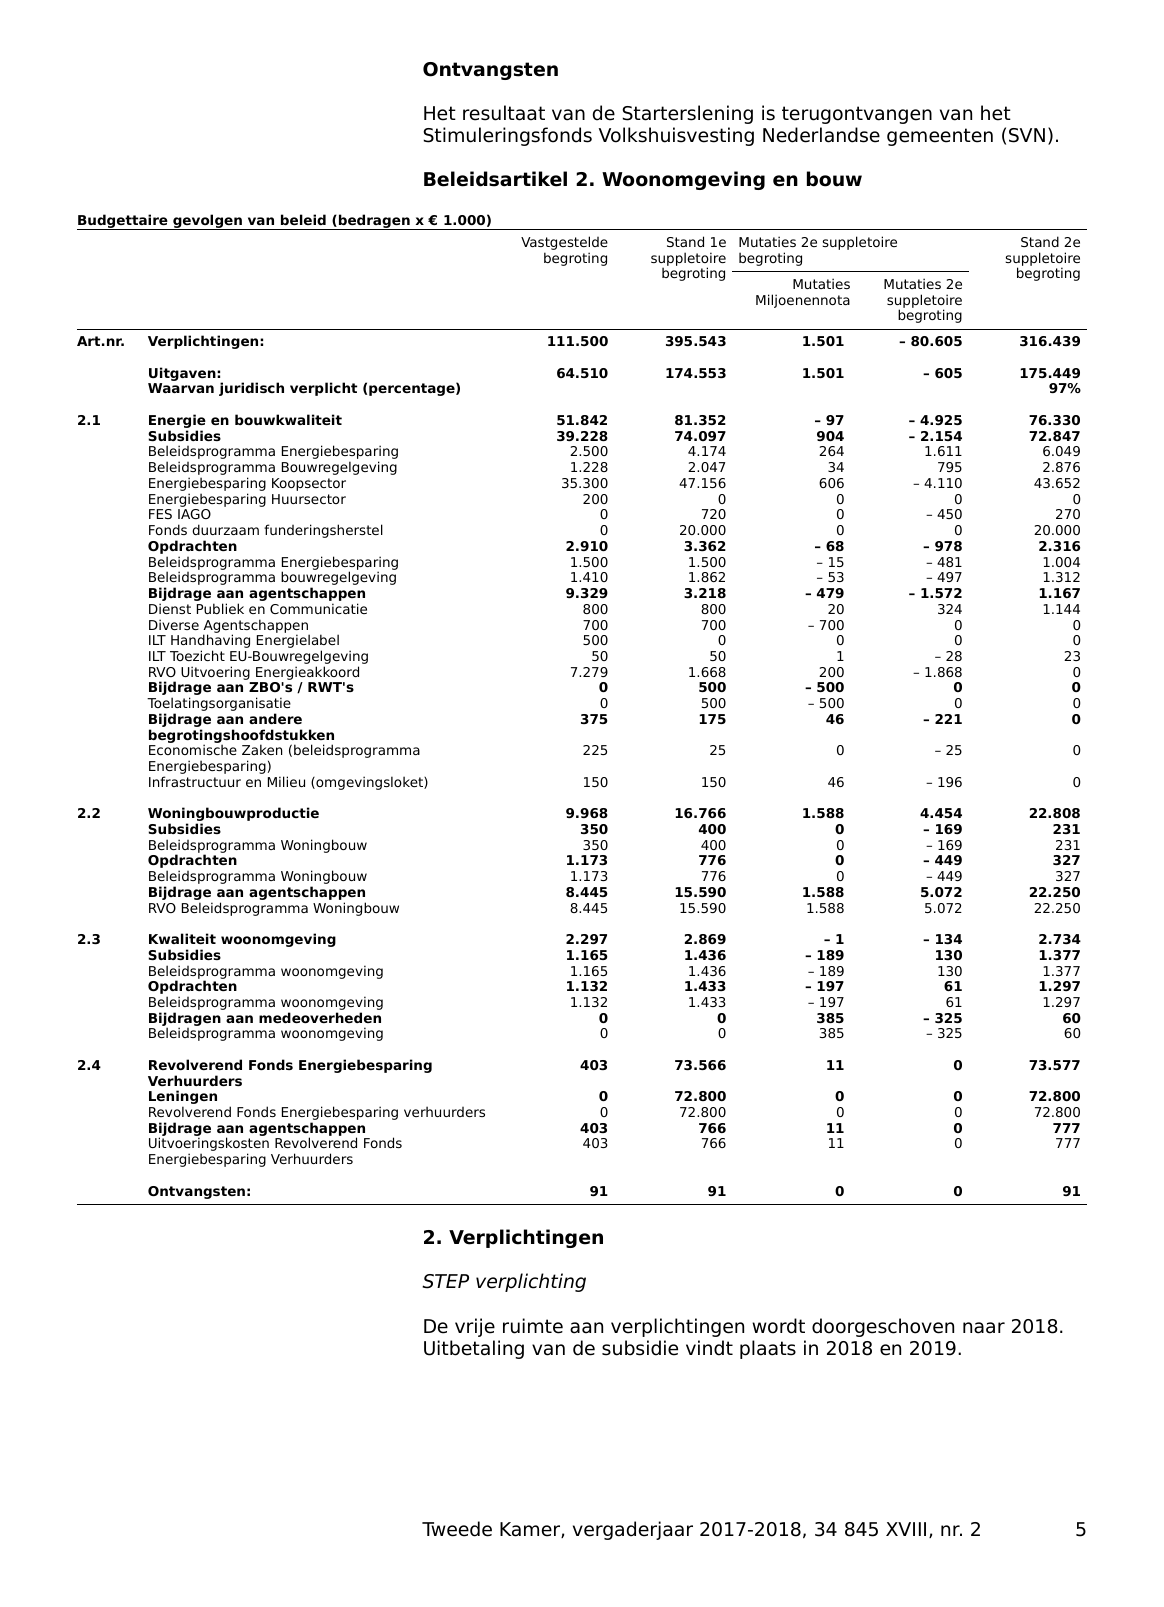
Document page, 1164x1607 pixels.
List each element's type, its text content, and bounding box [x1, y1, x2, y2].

table_cell 175.449 [969, 366, 1087, 381]
table_cell [77, 790, 142, 806]
table_cell [614, 350, 732, 366]
table_cell [142, 1042, 496, 1058]
table_cell 350 [496, 822, 614, 837]
table_cell – 28 [850, 649, 968, 664]
table_cell Opdrachten [142, 853, 496, 869]
table_cell 97% [969, 381, 1087, 397]
table_cell 22.808 [969, 806, 1087, 822]
table_cell [77, 397, 142, 413]
table_cell [77, 680, 142, 696]
table_cell 60 [969, 1011, 1087, 1026]
table_cell Beleidsprogramma Woningbouw [142, 869, 496, 885]
table_cell 1.501 [732, 330, 850, 350]
table_cell [77, 1121, 142, 1136]
table_cell Woningbouwproductie [142, 806, 496, 822]
table_cell 1.433 [614, 979, 732, 995]
table_cell [77, 743, 142, 774]
table_cell 777 [969, 1121, 1087, 1136]
table_cell Uitvoeringskosten Revolverend Fonds Energiebesparing Verhuurders [142, 1136, 496, 1168]
table_cell Uitgaven: [142, 366, 496, 381]
table_cell – 169 [850, 838, 968, 853]
table_cell 231 [969, 838, 1087, 853]
table_cell – 80.605 [850, 330, 968, 350]
table_cell ILT Handhaving Energielabel [142, 633, 496, 649]
table_cell Energiebesparing Koopsector [142, 476, 496, 491]
table_cell [142, 230, 496, 328]
subtitle STEP verplichting [422, 1271, 1087, 1293]
table_cell [850, 381, 968, 397]
table_cell [614, 1042, 732, 1058]
table_cell – 189 [732, 963, 850, 979]
table_cell 20 [732, 602, 850, 617]
table_cell 327 [969, 853, 1087, 869]
table_cell 20.000 [969, 523, 1087, 539]
table_cell Revolverend Fonds Energiebesparing Verhuurders [142, 1058, 496, 1089]
table_cell – 53 [732, 570, 850, 586]
table_cell RVO Beleidsprogramma Woningbouw [142, 900, 496, 916]
table_cell 46 [732, 775, 850, 790]
table_cell 2.910 [496, 539, 614, 554]
table_cell Waarvan juridisch verplicht (percentage) [142, 381, 496, 397]
table_cell 1.433 [614, 995, 732, 1011]
table_cell 81.352 [614, 413, 732, 428]
table_cell 72.800 [969, 1089, 1087, 1105]
table_cell 0 [969, 617, 1087, 633]
subtitle Beleidsartikel 2. Woonomgeving en bouw [422, 169, 1087, 191]
table_cell 324 [850, 602, 968, 617]
table_cell 3.218 [614, 586, 732, 602]
text Het resultaat van de Starterslening is terugontvangen van het Stimuleringsfonds Volkshuisvesting Nederlandse gemeenten (SVN). [422, 103, 1087, 147]
table_cell 6.049 [969, 444, 1087, 460]
table_cell [732, 790, 850, 806]
table_cell – 605 [850, 366, 968, 381]
table_cell 0 [496, 523, 614, 539]
table_cell Bijdrage aan ZBO's / RWT's [142, 680, 496, 696]
table_cell 0 [496, 696, 614, 712]
table_cell 1.611 [850, 444, 968, 460]
table_cell [732, 397, 850, 413]
table_cell [969, 1042, 1087, 1058]
table_cell 47.156 [614, 476, 732, 491]
table_cell 111.500 [496, 330, 614, 350]
table_cell – 450 [850, 507, 968, 523]
table_cell 150 [496, 775, 614, 790]
table_cell 11 [732, 1058, 850, 1089]
table_cell 60 [969, 1026, 1087, 1042]
table_cell 51.842 [496, 413, 614, 428]
table_cell 2.316 [969, 539, 1087, 554]
table_cell Verplichtingen: [142, 330, 496, 350]
table_cell 91 [969, 1184, 1087, 1204]
table_cell 0 [496, 680, 614, 696]
table_cell [77, 381, 142, 397]
table_cell [496, 381, 614, 397]
table_cell 25 [614, 743, 732, 774]
table_cell 1.377 [969, 963, 1087, 979]
table_cell [614, 916, 732, 932]
table_cell [614, 381, 732, 397]
table_cell – 449 [850, 853, 968, 869]
table_cell 0 [496, 507, 614, 523]
table_cell Energiebesparing Huursector [142, 491, 496, 507]
table_cell Fonds duurzaam funderingsherstel [142, 523, 496, 539]
table_cell – 1 [732, 932, 850, 948]
table_cell 1.436 [614, 963, 732, 979]
table_cell 1.410 [496, 570, 614, 586]
table_cell 0 [969, 712, 1087, 743]
table_cell – 134 [850, 932, 968, 948]
table_cell – 500 [732, 680, 850, 696]
table_cell 46 [732, 712, 850, 743]
table_cell 1.297 [969, 979, 1087, 995]
table_cell 0 [732, 523, 850, 539]
text De vrije ruimte aan verplichtingen wordt doorgeschoven naar 2018. Uitbetaling van de subsidie vindt plaats in 2018 en 2019. [422, 1316, 1087, 1359]
table_cell 174.553 [614, 366, 732, 381]
table_cell Art.nr. [77, 330, 142, 350]
table_cell 3.362 [614, 539, 732, 554]
table_cell 766 [614, 1121, 732, 1136]
table_cell 1.132 [496, 995, 614, 1011]
table_cell 904 [732, 429, 850, 444]
table_cell [77, 649, 142, 664]
table_cell Subsidies [142, 822, 496, 837]
table_cell 2.297 [496, 932, 614, 948]
table_cell 385 [732, 1026, 850, 1042]
table_cell [77, 1105, 142, 1121]
table_cell 1.588 [732, 806, 850, 822]
table_cell Beleidsprogramma woonomgeving [142, 995, 496, 1011]
table_cell – 4.110 [850, 476, 968, 491]
table_cell 9.968 [496, 806, 614, 822]
table_cell Energie en bouwkwaliteit [142, 413, 496, 428]
table_cell Kwaliteit woonomgeving [142, 932, 496, 948]
table_cell [969, 1168, 1087, 1183]
table_cell 0 [850, 680, 968, 696]
table_cell – 221 [850, 712, 968, 743]
table_cell 34 [732, 460, 850, 476]
subtitle 2. Verplichtingen [422, 1227, 1087, 1249]
table_cell – 481 [850, 554, 968, 570]
table_cell 1.588 [732, 885, 850, 900]
table_cell 403 [496, 1136, 614, 1168]
table_cell 795 [850, 460, 968, 476]
table_cell [142, 397, 496, 413]
table_cell – 97 [732, 413, 850, 428]
table_cell 1.297 [969, 995, 1087, 1011]
table_cell Stand 2e suppletoire begroting [969, 230, 1087, 328]
table_cell [732, 1168, 850, 1183]
table_cell [496, 1042, 614, 1058]
table_cell [77, 507, 142, 523]
table_cell Beleidsprogramma Energiebesparing [142, 554, 496, 570]
table_cell 1 [732, 649, 850, 664]
table_cell – 25 [850, 743, 968, 774]
table_cell Beleidsprogramma Bouwregelgeving [142, 460, 496, 476]
table_cell [77, 995, 142, 1011]
table_cell 0 [969, 680, 1087, 696]
table_cell [77, 366, 142, 381]
table_cell – 700 [732, 617, 850, 633]
table_cell Leningen [142, 1089, 496, 1105]
table_cell – 325 [850, 1011, 968, 1026]
table_cell 606 [732, 476, 850, 491]
table_cell [142, 916, 496, 932]
table_cell [77, 523, 142, 539]
table_cell 700 [614, 617, 732, 633]
table_cell 1.500 [614, 554, 732, 570]
table_cell [77, 460, 142, 476]
table_cell [732, 350, 850, 366]
table_cell [496, 916, 614, 932]
table_cell [496, 1168, 614, 1183]
table_cell 1.312 [969, 570, 1087, 586]
table_cell [969, 397, 1087, 413]
table_cell 15.590 [614, 900, 732, 916]
table_cell [77, 963, 142, 979]
table_cell Beleidsprogramma woonomgeving [142, 963, 496, 979]
table_cell – 189 [732, 948, 850, 963]
table_cell – 500 [732, 696, 850, 712]
table_cell 5.072 [850, 885, 968, 900]
table_cell – 497 [850, 570, 968, 586]
table_cell – 196 [850, 775, 968, 790]
table_cell 2.3 [77, 932, 142, 948]
table_cell 1.173 [496, 869, 614, 885]
table_cell 264 [732, 444, 850, 460]
table_cell 61 [850, 979, 968, 995]
table_cell Beleidsprogramma woonomgeving [142, 1026, 496, 1042]
table_cell Beleidsprogramma Energiebesparing [142, 444, 496, 460]
table_cell 2.4 [77, 1058, 142, 1089]
table_cell [614, 790, 732, 806]
table_cell 2.500 [496, 444, 614, 460]
table_cell [732, 916, 850, 932]
table_header Budgettaire gevolgen van beleid (bedragen x € 1.000) [77, 213, 1087, 229]
table_cell 1.668 [614, 665, 732, 680]
table_cell 350 [496, 838, 614, 853]
table_cell 2.876 [969, 460, 1087, 476]
table_cell Bijdragen aan medeoverheden [142, 1011, 496, 1026]
table_cell 400 [614, 838, 732, 853]
table_cell 1.173 [496, 853, 614, 869]
table_cell 50 [496, 649, 614, 664]
table_cell 316.439 [969, 330, 1087, 350]
table_cell 327 [969, 869, 1087, 885]
table_cell Stand 1e suppletoire begroting [614, 230, 732, 328]
table_cell Beleidsprogramma Woningbouw [142, 838, 496, 853]
table_cell Revolverend Fonds Energiebesparing verhuurders [142, 1105, 496, 1121]
table_cell [77, 429, 142, 444]
table_cell 777 [969, 1136, 1087, 1168]
subtitle Ontvangsten [422, 59, 1087, 81]
table_cell 0 [732, 743, 850, 774]
table_cell Ontvangsten: [142, 1184, 496, 1204]
table_cell 0 [850, 523, 968, 539]
table_cell FES IAGO [142, 507, 496, 523]
table_cell [77, 491, 142, 507]
table_cell 130 [850, 963, 968, 979]
table_cell [77, 1026, 142, 1042]
table_cell Beleidsprogramma bouwregelgeving [142, 570, 496, 586]
table_cell Mutaties Miljoenennota [732, 272, 850, 328]
table_cell [969, 916, 1087, 932]
table_cell 61 [850, 995, 968, 1011]
table_cell Bijdrage aan agentschappen [142, 885, 496, 900]
table_cell – 15 [732, 554, 850, 570]
table_cell 1.500 [496, 554, 614, 570]
table_cell 200 [732, 665, 850, 680]
table_cell 74.097 [614, 429, 732, 444]
table_cell [850, 1168, 968, 1183]
table_cell 766 [614, 1136, 732, 1168]
table_cell 0 [496, 1026, 614, 1042]
table_cell 270 [969, 507, 1087, 523]
table_cell 72.800 [614, 1089, 732, 1105]
table_cell [77, 822, 142, 837]
table_cell 375 [496, 712, 614, 743]
table_cell 0 [850, 1136, 968, 1168]
table_cell 400 [614, 822, 732, 837]
table_cell 225 [496, 743, 614, 774]
table_cell [969, 350, 1087, 366]
table_cell 5.072 [850, 900, 968, 916]
table_cell 0 [496, 1105, 614, 1121]
table_cell [77, 1042, 142, 1058]
table_cell [77, 539, 142, 554]
table_cell 0 [969, 775, 1087, 790]
table_cell 4.454 [850, 806, 968, 822]
table_cell 0 [732, 633, 850, 649]
table_cell 700 [496, 617, 614, 633]
table_cell 35.300 [496, 476, 614, 491]
table_cell [77, 1089, 142, 1105]
table_cell [496, 350, 614, 366]
table_cell 0 [614, 1026, 732, 1042]
table_cell [77, 665, 142, 680]
table_cell 1.588 [732, 900, 850, 916]
table_cell [77, 775, 142, 790]
table_cell – 169 [850, 822, 968, 837]
table_cell [142, 790, 496, 806]
table_cell 1.144 [969, 602, 1087, 617]
table_cell 8.445 [496, 900, 614, 916]
table_cell [77, 838, 142, 853]
table_cell 0 [850, 491, 968, 507]
table_cell [614, 397, 732, 413]
table_cell 2.734 [969, 932, 1087, 948]
table_cell 7.279 [496, 665, 614, 680]
table_cell [77, 885, 142, 900]
table_cell – 479 [732, 586, 850, 602]
table_cell 64.510 [496, 366, 614, 381]
table_cell 385 [732, 1011, 850, 1026]
table_cell 395.543 [614, 330, 732, 350]
table_cell [77, 444, 142, 460]
table_cell 1.165 [496, 963, 614, 979]
table_cell [850, 350, 968, 366]
table_cell 403 [496, 1058, 614, 1089]
table_cell [496, 397, 614, 413]
table_cell 91 [614, 1184, 732, 1204]
table_cell 72.800 [969, 1105, 1087, 1121]
table_cell 11 [732, 1136, 850, 1168]
table_cell 175 [614, 712, 732, 743]
table_cell [850, 397, 968, 413]
table_cell [77, 1011, 142, 1026]
table_cell Bijdrage aan agentschappen [142, 586, 496, 602]
table_cell [850, 1042, 968, 1058]
table_cell 1.167 [969, 586, 1087, 602]
table_cell 0 [732, 507, 850, 523]
table_cell [614, 1168, 732, 1183]
table_cell 0 [850, 1089, 968, 1105]
table_cell [496, 790, 614, 806]
table_cell 0 [732, 838, 850, 853]
table_cell Infrastructuur en Milieu (omgevingsloket) [142, 775, 496, 790]
table_cell 776 [614, 853, 732, 869]
table_cell [850, 916, 968, 932]
table_cell 91 [496, 1184, 614, 1204]
table_cell 1.004 [969, 554, 1087, 570]
table_cell 22.250 [969, 900, 1087, 916]
table_cell – 449 [850, 869, 968, 885]
table_cell [77, 570, 142, 586]
table_cell – 68 [732, 539, 850, 554]
table_cell RVO Uitvoering Energieakkoord [142, 665, 496, 680]
table_cell 1.132 [496, 979, 614, 995]
table_cell 22.250 [969, 885, 1087, 900]
table_cell 0 [614, 491, 732, 507]
table_cell 1.377 [969, 948, 1087, 963]
table_cell Toelatingsorganisatie [142, 696, 496, 712]
table_cell 1.862 [614, 570, 732, 586]
table_cell [77, 1136, 142, 1168]
table_cell 2.2 [77, 806, 142, 822]
table_cell 0 [969, 491, 1087, 507]
table_cell [77, 1184, 142, 1204]
table_cell 231 [969, 822, 1087, 837]
table_cell 720 [614, 507, 732, 523]
table_cell 1.436 [614, 948, 732, 963]
table_cell 0 [732, 1105, 850, 1121]
table_cell [77, 900, 142, 916]
table_cell [77, 633, 142, 649]
table_cell 0 [969, 696, 1087, 712]
table_cell [732, 381, 850, 397]
table_cell 72.800 [614, 1105, 732, 1121]
table_cell [77, 948, 142, 963]
table_cell [77, 916, 142, 932]
table_cell Bijdrage aan agentschappen [142, 1121, 496, 1136]
table_cell 0 [496, 1011, 614, 1026]
table_cell 200 [496, 491, 614, 507]
table_cell 500 [496, 633, 614, 649]
table_cell Subsidies [142, 948, 496, 963]
table_cell 500 [614, 696, 732, 712]
table_cell 0 [614, 633, 732, 649]
table_cell [77, 602, 142, 617]
table_cell 0 [850, 617, 968, 633]
table_cell – 325 [850, 1026, 968, 1042]
table_cell 4.174 [614, 444, 732, 460]
table_cell Mutaties 2e suppletoire begroting [732, 230, 968, 271]
table_cell 0 [732, 491, 850, 507]
table_cell 9.329 [496, 586, 614, 602]
table_cell – 1.572 [850, 586, 968, 602]
table_cell 0 [732, 853, 850, 869]
table_cell [77, 1168, 142, 1183]
table_cell 1.228 [496, 460, 614, 476]
table_cell [969, 790, 1087, 806]
table_cell 39.228 [496, 429, 614, 444]
table_cell [77, 869, 142, 885]
table_cell [77, 712, 142, 743]
table_cell 72.847 [969, 429, 1087, 444]
table_cell Diverse Agentschappen [142, 617, 496, 633]
table_cell 2.047 [614, 460, 732, 476]
table_cell ILT Toezicht EU-Bouwregelgeving [142, 649, 496, 664]
table_cell Opdrachten [142, 979, 496, 995]
table_cell 500 [614, 680, 732, 696]
table_cell Opdrachten [142, 539, 496, 554]
table_cell [77, 853, 142, 869]
table_cell 20.000 [614, 523, 732, 539]
table_cell – 197 [732, 979, 850, 995]
table_cell 0 [732, 869, 850, 885]
table_cell [142, 1168, 496, 1183]
table_cell 0 [969, 665, 1087, 680]
table_cell Subsidies [142, 429, 496, 444]
table_cell Economische Zaken (beleidsprogramma Energiebesparing) [142, 743, 496, 774]
table_cell 0 [850, 1121, 968, 1136]
table_cell 0 [732, 1089, 850, 1105]
table_cell 76.330 [969, 413, 1087, 428]
table_cell 0 [850, 1105, 968, 1121]
table_cell 16.766 [614, 806, 732, 822]
table_cell – 978 [850, 539, 968, 554]
table_cell 1.165 [496, 948, 614, 963]
table_cell – 4.925 [850, 413, 968, 428]
table_cell 73.566 [614, 1058, 732, 1089]
table_cell 2.1 [77, 413, 142, 428]
table_cell [77, 554, 142, 570]
table_cell 0 [732, 822, 850, 837]
table_cell 2.869 [614, 932, 732, 948]
table_cell 0 [732, 1184, 850, 1204]
table_cell 1.501 [732, 366, 850, 381]
table_cell 0 [850, 1058, 968, 1089]
table_cell 800 [496, 602, 614, 617]
table_cell 43.652 [969, 476, 1087, 491]
table_cell 0 [969, 633, 1087, 649]
table_cell 15.590 [614, 885, 732, 900]
table_cell 800 [614, 602, 732, 617]
table_cell [77, 979, 142, 995]
table_cell [77, 476, 142, 491]
table_cell [77, 617, 142, 633]
table_cell 73.577 [969, 1058, 1087, 1089]
table_cell [732, 1042, 850, 1058]
table_cell – 1.868 [850, 665, 968, 680]
table_cell [77, 586, 142, 602]
table_cell 11 [732, 1121, 850, 1136]
table_cell 8.445 [496, 885, 614, 900]
table_cell [142, 350, 496, 366]
table_cell Vastgestelde begroting [496, 230, 614, 328]
table_cell Mutaties 2e suppletoire begroting [850, 272, 968, 328]
table_cell 403 [496, 1121, 614, 1136]
table_cell [77, 696, 142, 712]
table_cell 0 [850, 696, 968, 712]
table_cell 0 [850, 633, 968, 649]
table_cell 0 [969, 743, 1087, 774]
table_cell [77, 230, 142, 328]
table_cell Dienst Publiek en Communicatie [142, 602, 496, 617]
table_cell 50 [614, 649, 732, 664]
table_cell – 2.154 [850, 429, 968, 444]
table_cell – 197 [732, 995, 850, 1011]
table_cell 150 [614, 775, 732, 790]
table_cell 776 [614, 869, 732, 885]
table_cell [77, 350, 142, 366]
table_cell 0 [614, 1011, 732, 1026]
table_cell 0 [496, 1089, 614, 1105]
table_cell 23 [969, 649, 1087, 664]
table_cell [850, 790, 968, 806]
table_cell 130 [850, 948, 968, 963]
table_cell 0 [850, 1184, 968, 1204]
table_cell Bijdrage aan andere begrotingshoofdstukken [142, 712, 496, 743]
